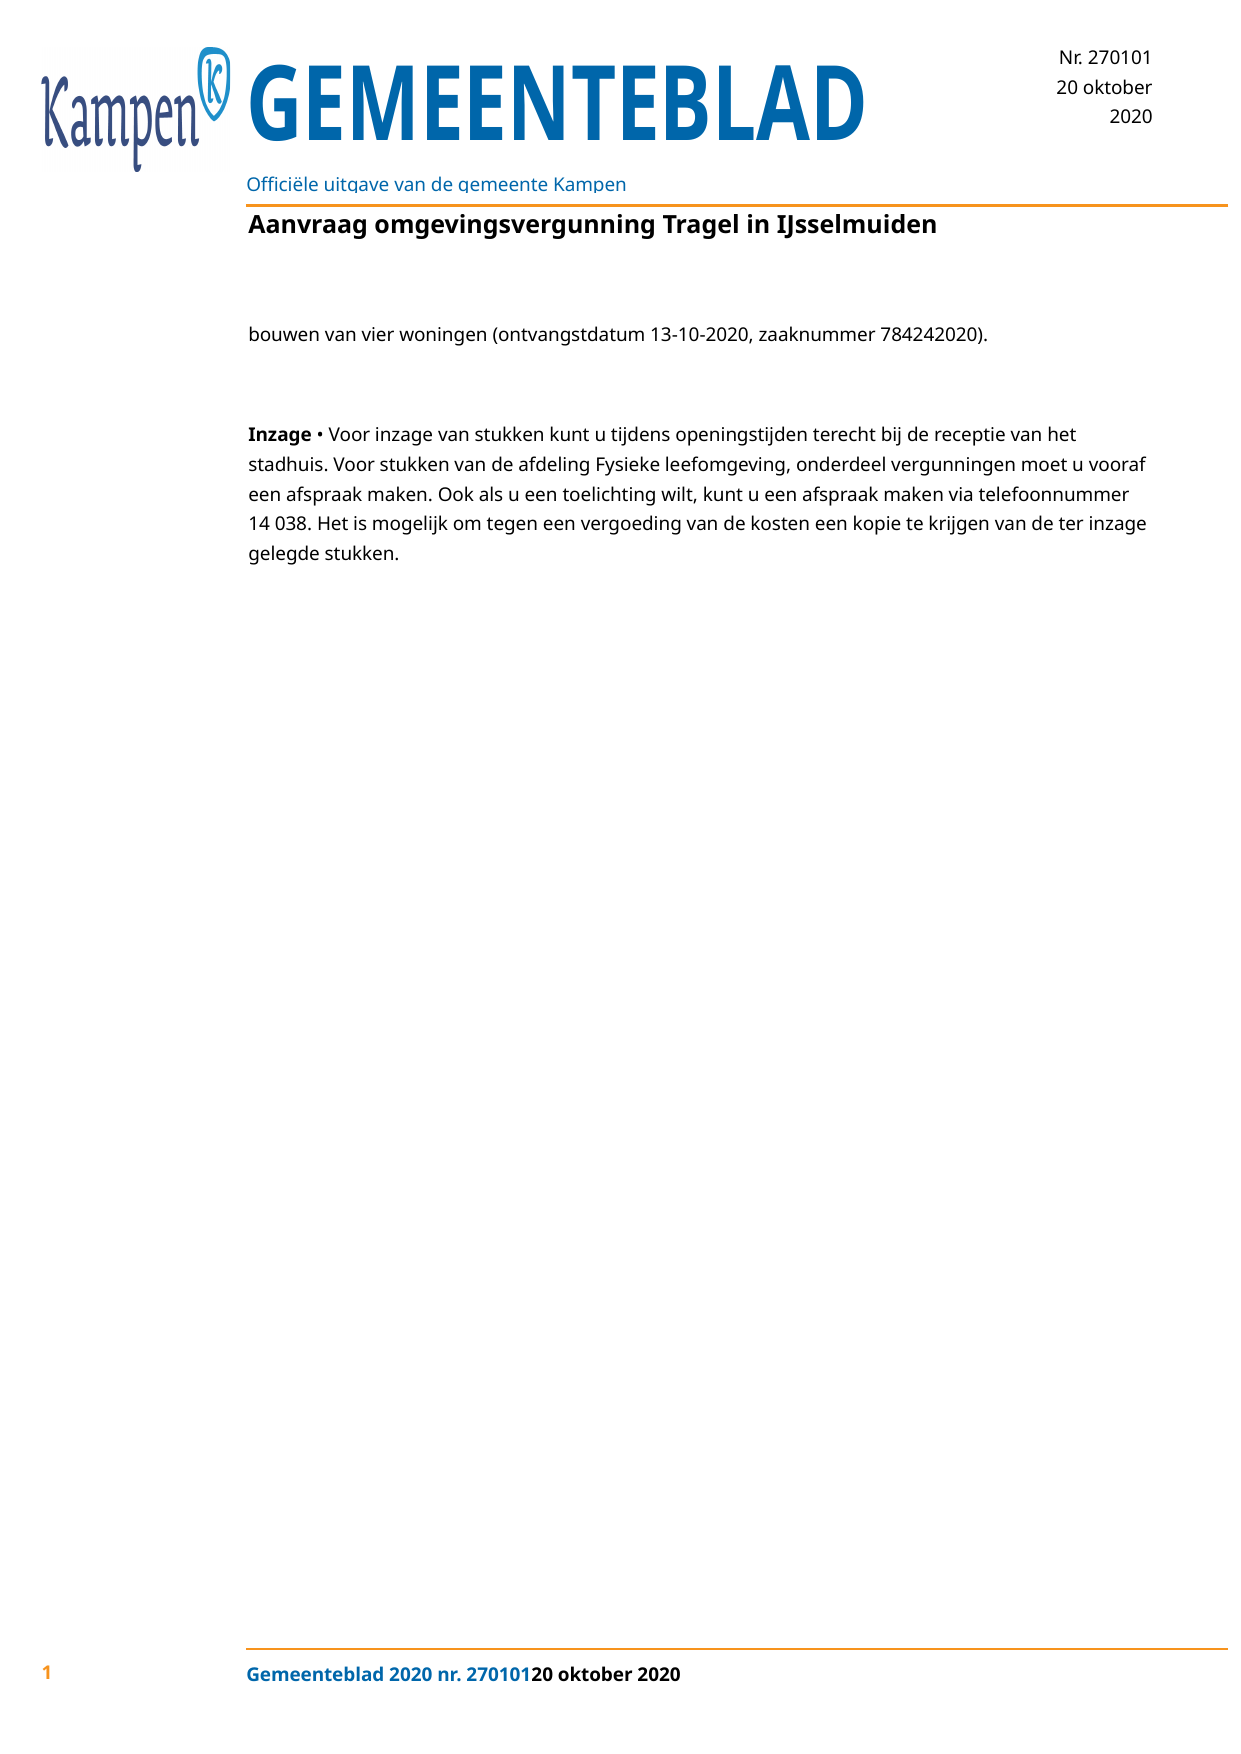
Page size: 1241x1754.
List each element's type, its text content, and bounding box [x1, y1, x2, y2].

text Inzage • Voor inzage van stukken kunt u tijdens openingstijden terecht bij de receptie van het stadhuis. Voor stukken van de afdeling Fysieke leefomgeving, onderdeel vergunningen moet u vooraf een afspraak maken. Ook als u een toelichting wilt, kunt u een afspraak maken via telefoonnummer 14 038. Het is mogelijk om tegen een vergoeding van de kosten een kopie te krijgen van de ter inzage gelegde stukken. [248, 422, 1152, 566]
text bouwen van vier woningen (ontvangstdatum 13-10-2020, zaaknummer 784242020). [248, 321, 1152, 346]
picture [41, 47, 231, 172]
text Aanvraag omgevingsvergunning Tragel in IJsselmuiden [248, 207, 1152, 241]
